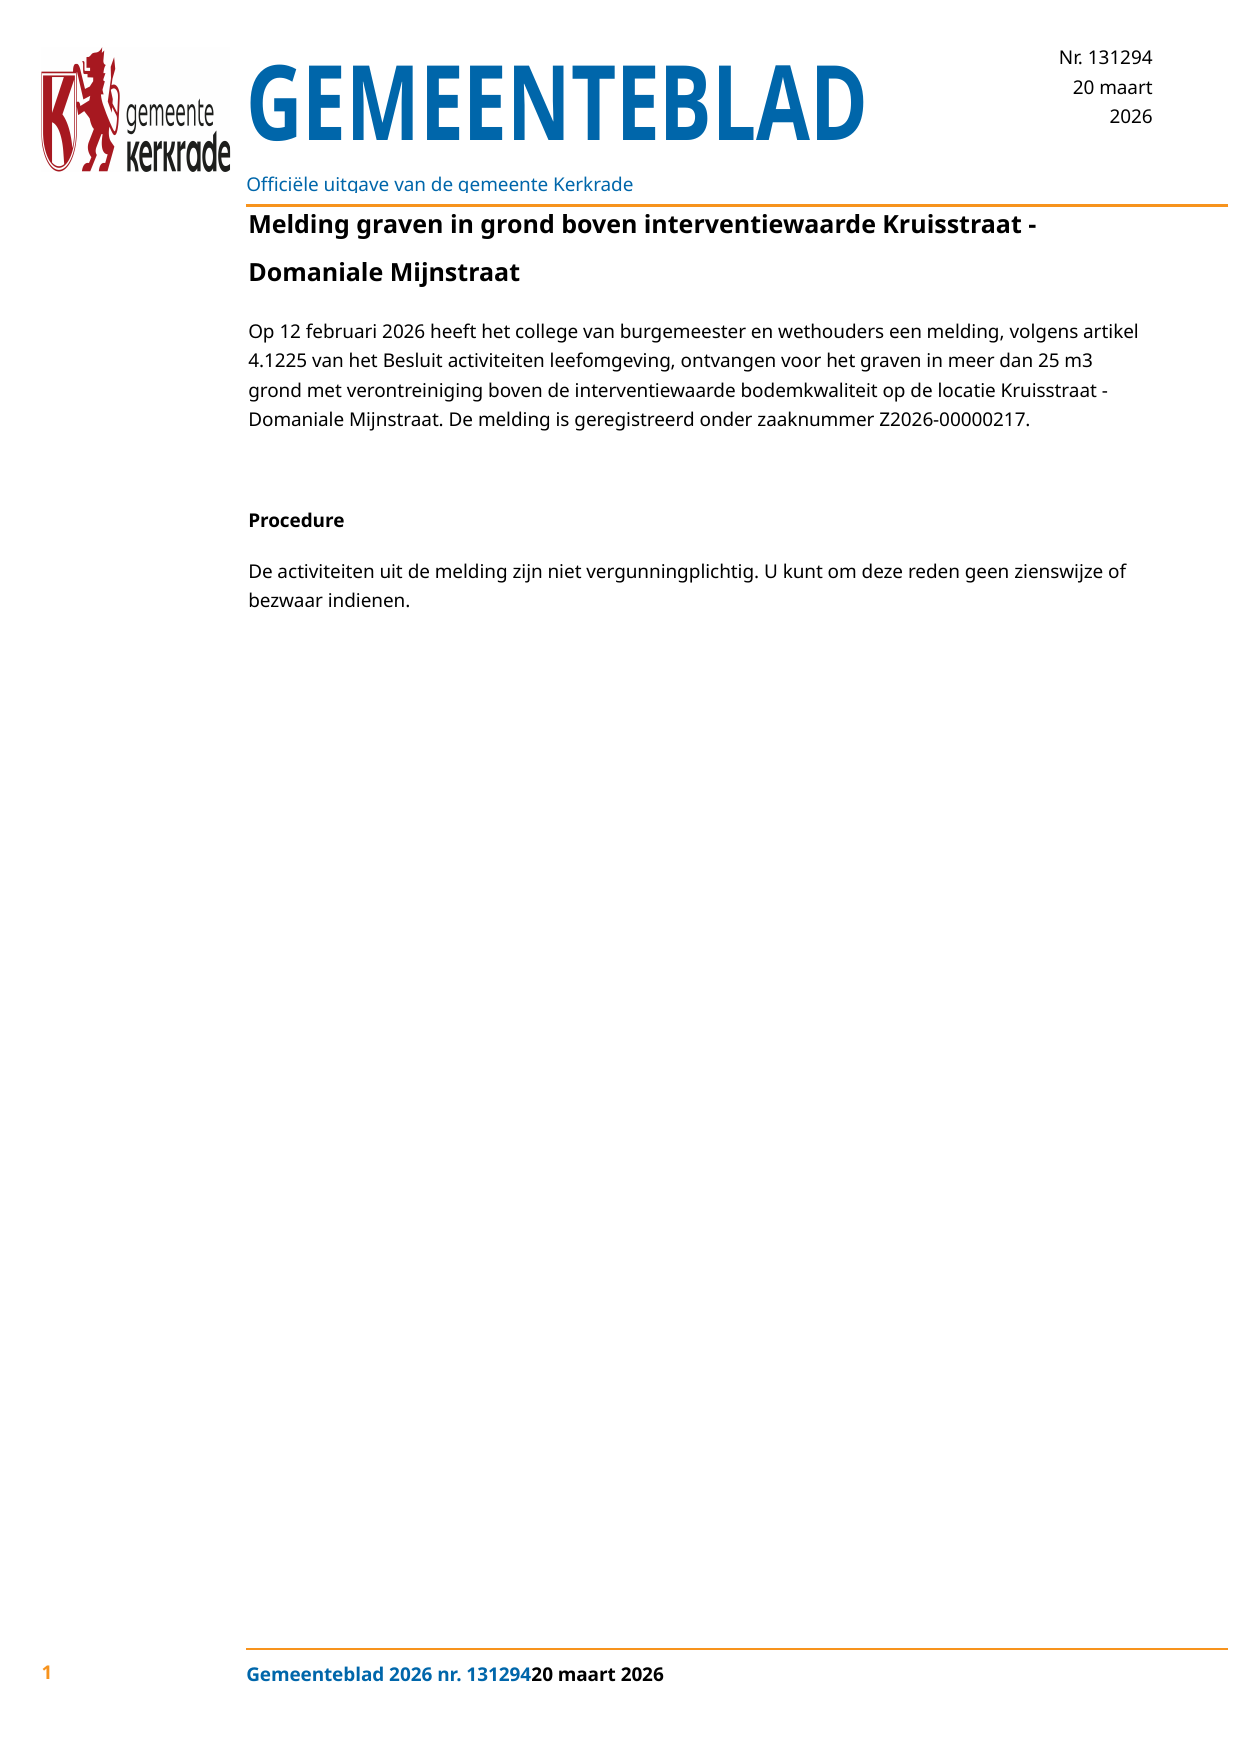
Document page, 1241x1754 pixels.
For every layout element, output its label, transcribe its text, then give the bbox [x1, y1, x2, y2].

text De activiteiten uit de melding zijn niet vergunningplichtig. U kunt om deze reden geen zienswijze of bezwaar indienen. [248, 558, 1152, 613]
text Op 12 februari 2026 heeft het college van burgemeester en wethouders een melding, volgens artikel 4.1225 van het Besluit activiteiten leefomgeving, ontvangen voor het graven in meer dan 25 m3 grond met verontreiniging boven de interventiewaarde bodemkwaliteit op de locatie Kruisstraat - Domaniale Mijnstraat. De melding is geregistreerd onder zaaknummer Z2026-00000217. [248, 318, 1152, 432]
picture [41, 47, 231, 172]
text Procedure [248, 507, 1152, 533]
text Melding graven in grond boven interventiewaarde Kruisstraat - Domaniale Mijnstraat [248, 207, 1152, 288]
